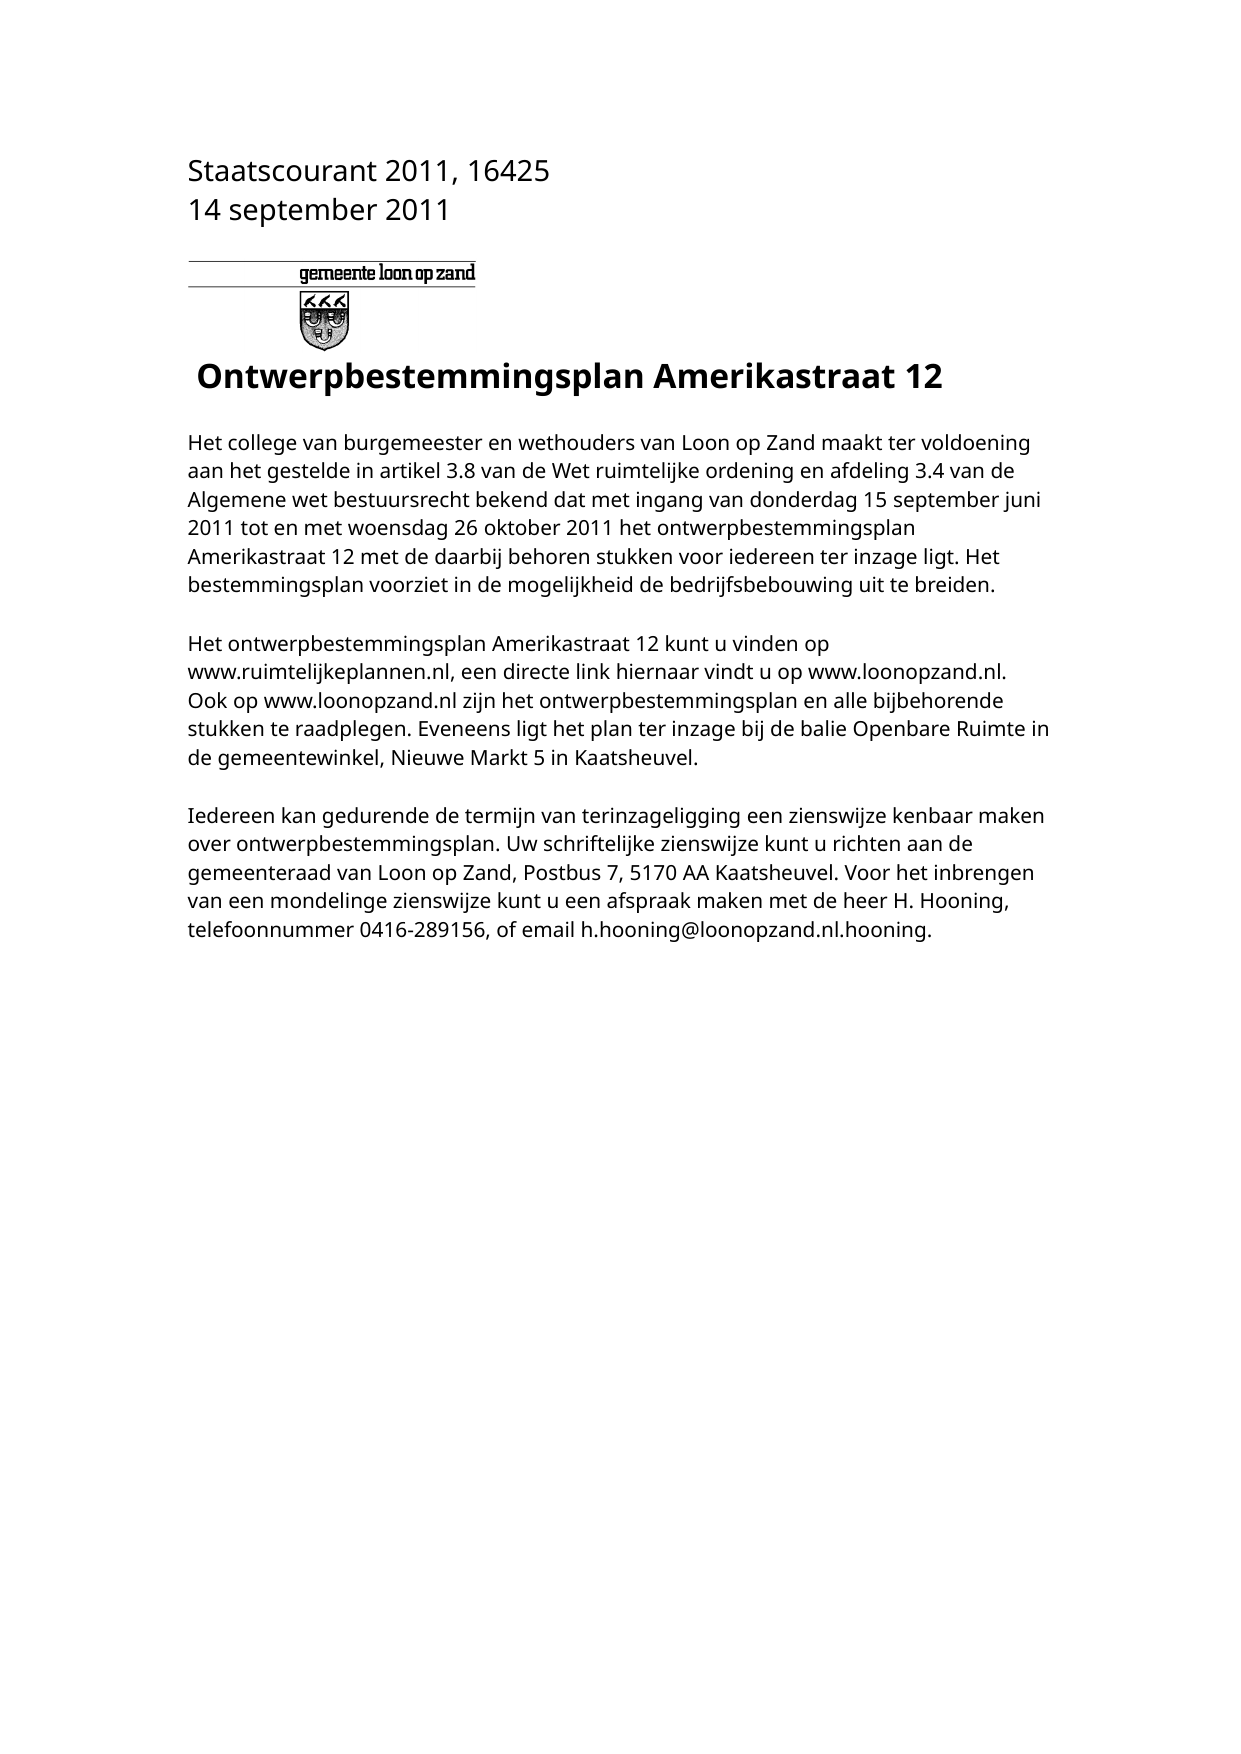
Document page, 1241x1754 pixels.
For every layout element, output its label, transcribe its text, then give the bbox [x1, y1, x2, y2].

text Staatscourant 2011, 16425 [187, 150, 1053, 190]
text Het college van burgemeester en wethouders van Loon op Zand maakt ter voldoening aan het gestelde in artikel 3.8 van de Wet ruimtelijke ordening en afdeling 3.4 van de Algemene wet bestuursrecht bekend dat met ingang van donderdag 15 september juni 2011 tot en met woensdag 26 oktober 2011 het ontwerpbestemmingsplan Amerikastraat 12 met de daarbij behoren stukken voor iedereen ter inzage ligt. Het bestemmingsplan voorziet in de mogelijkheid de bedrijfsbebouwing uit te breiden. [187, 428, 1053, 599]
subtitle Ontwerpbestemmingsplan Amerikastraat 12 [187, 271, 1053, 398]
text Iedereen kan gedurende de termijn van terinzageligging een zienswijze kenbaar maken over ontwerpbestemmingsplan. Uw schriftelijke zienswijze kunt u richten aan de gemeenteraad van Loon op Zand, Postbus 7, 5170 AA Kaatsheuvel. Voor het inbrengen van een mondelinge zienswijze kunt u een afspraak maken met de heer H. Hooning, telefoonnummer 0416-289156, of email h.hooning@loonopzand.nl.hooning. [187, 801, 1053, 943]
picture [187, 258, 477, 353]
text Het ontwerpbestemmingsplan Amerikastraat 12 kunt u vinden op www.ruimtelijkeplannen.nl, een directe link hiernaar vindt u op www.loonopzand.nl. Ook op www.loonopzand.nl zijn het ontwerpbestemmingsplan en alle bijbehorende stukken te raadplegen. Eveneens ligt het plan ter inzage bij de balie Openbare Ruimte in de gemeentewinkel, Nieuwe Markt 5 in Kaatsheuvel. [187, 629, 1053, 771]
text 14 september 2011 [187, 190, 1053, 229]
